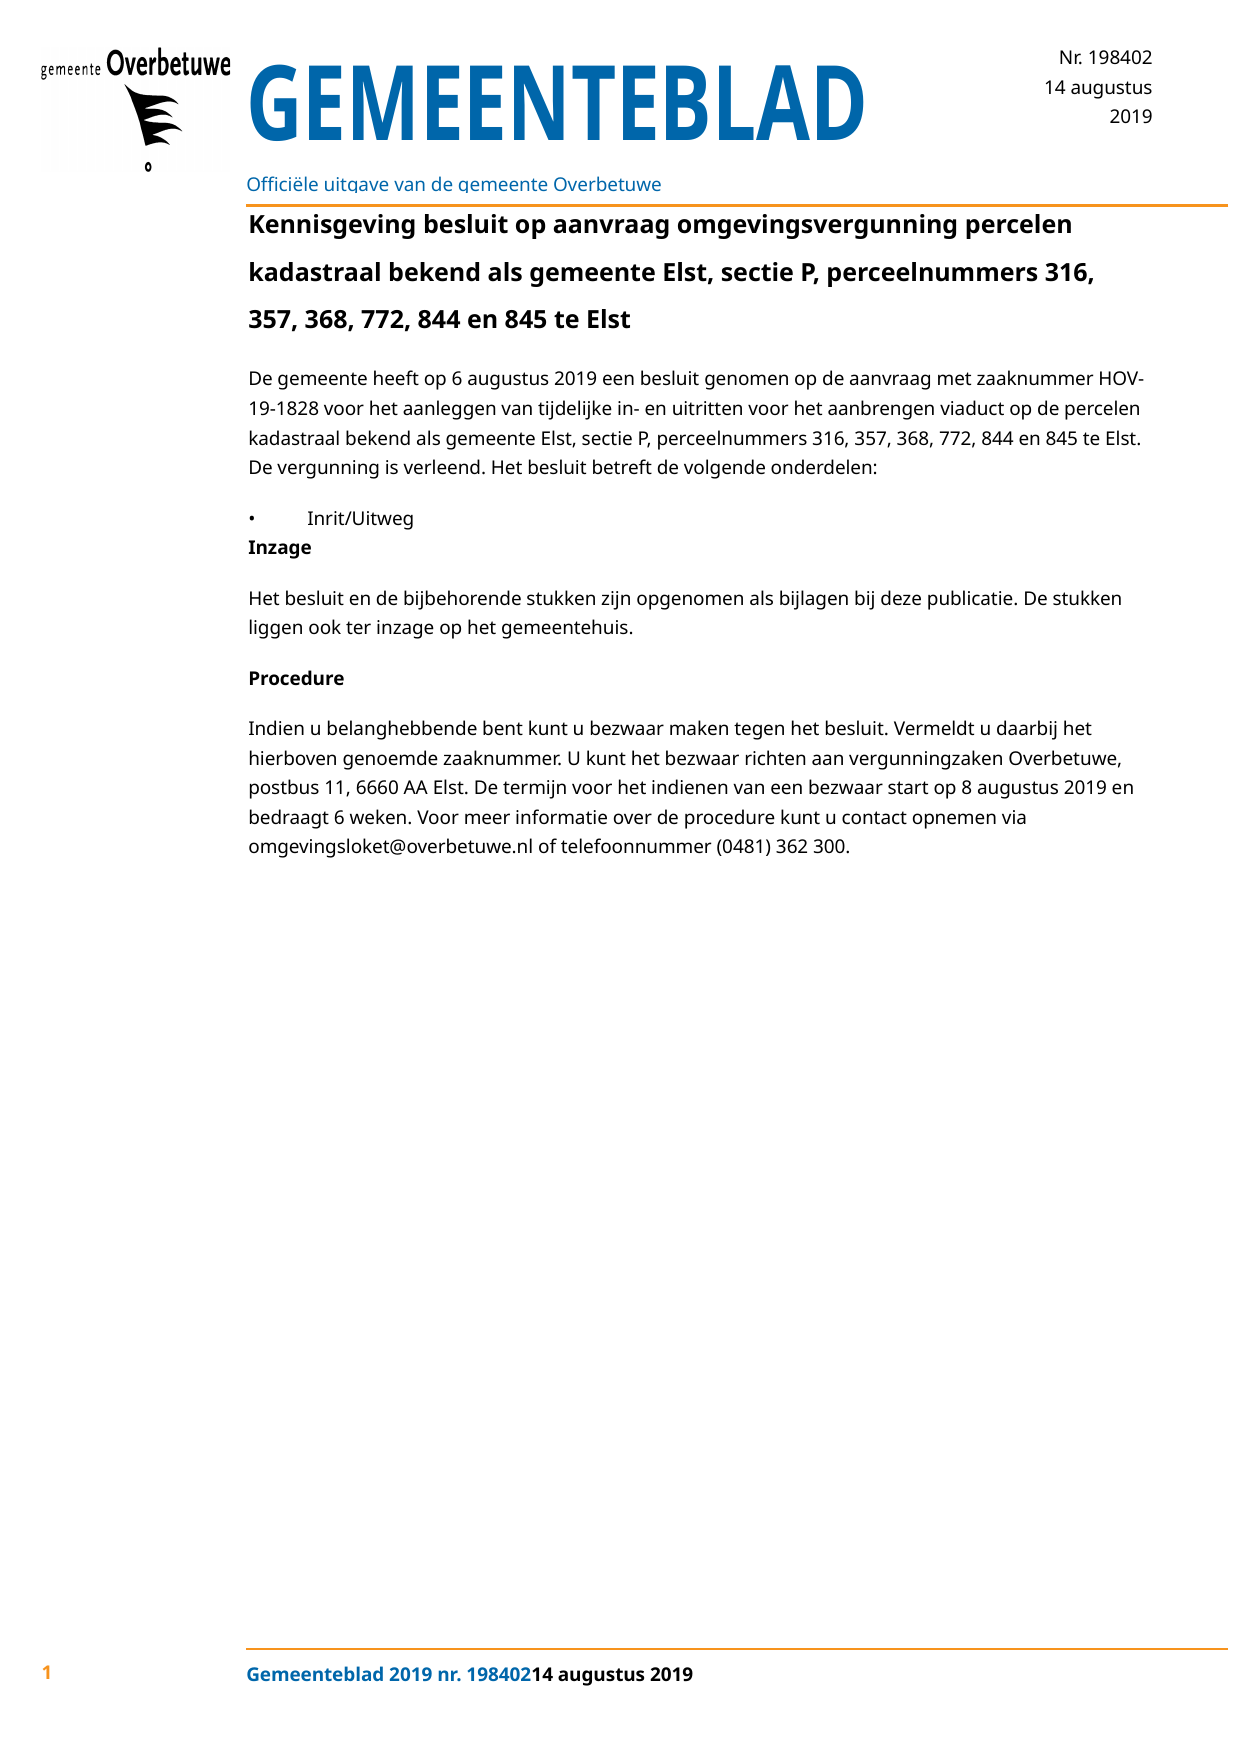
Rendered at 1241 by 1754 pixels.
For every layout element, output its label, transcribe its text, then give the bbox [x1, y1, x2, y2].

list Inrit/Uitweg [248, 505, 1152, 530]
picture [41, 47, 231, 172]
text Inzage [248, 534, 1152, 560]
text Kennisgeving besluit op aanvraag omgevingsvergunning percelen kadastraal bekend als gemeente Elst, sectie P, perceelnummers 316, 357, 368, 772, 844 en 845 te Elst [248, 207, 1152, 336]
text Het besluit en de bijbehorende stukken zijn opgenomen als bijlagen bij deze publicatie. De stukken liggen ook ter inzage op het gemeentehuis. [248, 585, 1152, 640]
text Indien u belanghebbende bent kunt u bezwaar maken tegen het besluit. Vermeldt u daarbij het hierboven genoemde zaaknummer. U kunt het bezwaar richten aan vergunningzaken Overbetuwe, postbus 11, 6660 AA Elst. De termijn voor het indienen van een bezwaar start op 8 augustus 2019 en bedraagt 6 weken. Voor meer informatie over de procedure kunt u contact opnemen via omgevingsloket@overbetuwe.nl of telefoonnummer (0481) 362 300. [248, 715, 1152, 859]
text Procedure [248, 665, 1152, 690]
text De gemeente heeft op 6 augustus 2019 een besluit genomen op de aanvraag met zaaknummer HOV-19-1828 voor het aanleggen van tijdelijke in- en uitritten voor het aanbrengen viaduct op de percelen kadastraal bekend als gemeente Elst, sectie P, perceelnummers 316, 357, 368, 772, 844 en 845 te Elst. De vergunning is verleend. Het besluit betreft de volgende onderdelen: [248, 366, 1152, 480]
